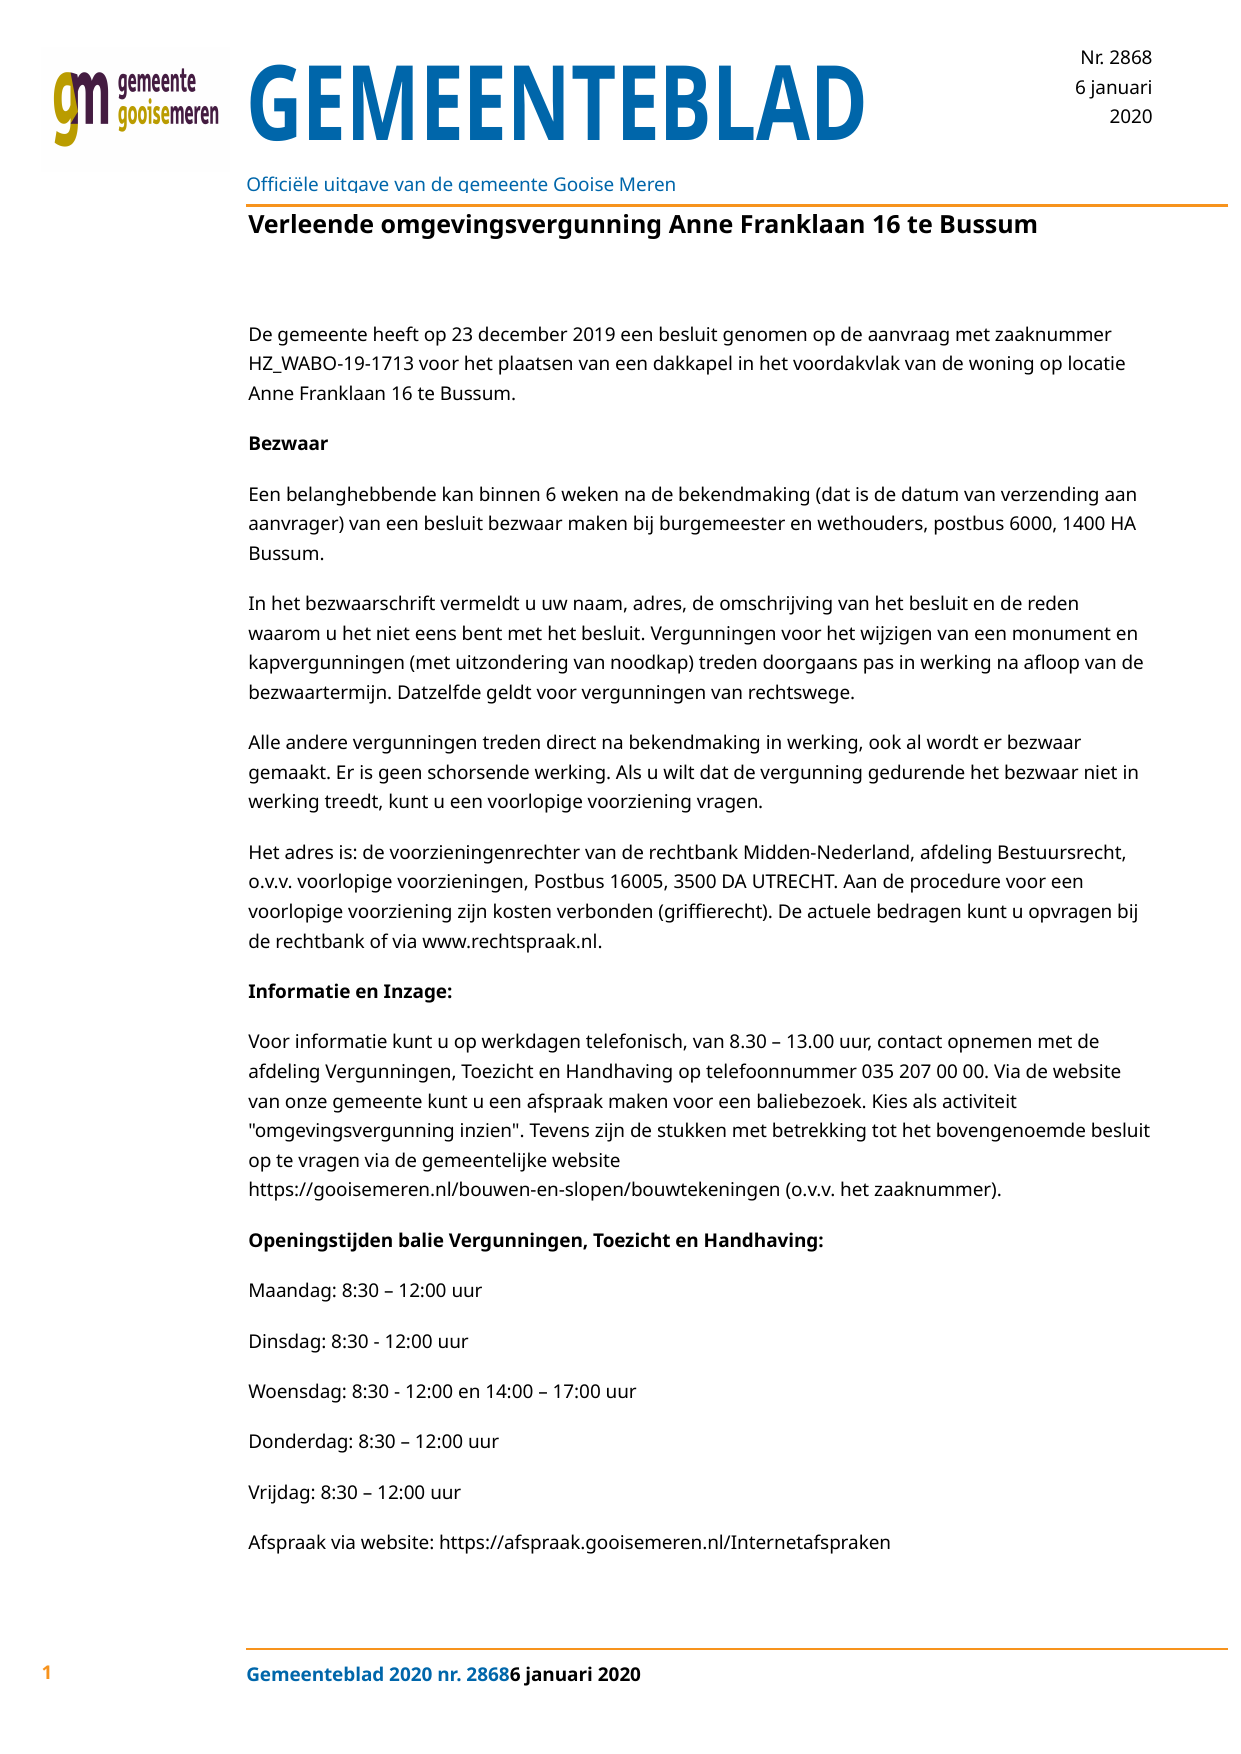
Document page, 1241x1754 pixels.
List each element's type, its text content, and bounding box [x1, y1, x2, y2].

text Openingstijden balie Vergunningen, Toezicht en Handhaving: [248, 1227, 1152, 1253]
text Maandag: 8:30 – 12:00 uur [248, 1277, 1152, 1303]
text Afspraak via website: https://afspraak.gooisemeren.nl/Internetafspraken [248, 1529, 1152, 1555]
text Dinsdag: 8:30 - 12:00 uur [248, 1328, 1152, 1353]
text Vrijdag: 8:30 – 12:00 uur [248, 1479, 1152, 1505]
text Een belanghebbende kan binnen 6 weken na de bekendmaking (dat is de datum van verzending aan aanvrager) van een besluit bezwaar maken bij burgemeester en wethouders, postbus 6000, 1400 HA Bussum. [248, 481, 1152, 566]
text Informatie en Inzage: [248, 978, 1152, 1004]
text Voor informatie kunt u op werkdagen telefonisch, van 8.30 – 13.00 uur, contact opnemen met de afdeling Vergunningen, Toezicht en Handhaving op telefoonnummer 035 207 00 00. Via de website van onze gemeente kunt u een afspraak maken voor een baliebezoek. Kies als activiteit "omgevingsvergunning inzien". Tevens zijn de stukken met betrekking tot het bovengenoemde besluit op te vragen via de gemeentelijke website https://gooisemeren.nl/bouwen-en-slopen/bouwtekeningen (o.v.v. het zaaknummer). [248, 1029, 1152, 1202]
text Verleende omgevingsvergunning Anne Franklaan 16 te Bussum [248, 207, 1152, 241]
text Donderdag: 8:30 – 12:00 uur [248, 1429, 1152, 1454]
text Bezwaar [248, 430, 1152, 456]
picture [41, 47, 231, 172]
text In het bezwaarschrift vermeldt u uw naam, adres, de omschrijving van het besluit en de reden waarom u het niet eens bent met het besluit. Vergunningen voor het wijzigen van een monument en kapvergunningen (met uitzondering van noodkap) treden doorgaans pas in werking na afloop van de bezwaartermijn. Datzelfde geldt voor vergunningen van rechtswege. [248, 590, 1152, 705]
text Woensdag: 8:30 - 12:00 en 14:00 – 17:00 uur [248, 1378, 1152, 1404]
text De gemeente heeft op 23 december 2019 een besluit genomen op de aanvraag met zaaknummer HZ_WABO-19-1713 voor het plaatsen van een dakkapel in het voordakvlak van de woning op locatie Anne Franklaan 16 te Bussum. [248, 321, 1152, 406]
text Het adres is: de voorzieningenrechter van de rechtbank Midden-Nederland, afdeling Bestuursrecht, o.v.v. voorlopige voorzieningen, Postbus 16005, 3500 DA UTRECHT. Aan de procedure voor een voorlopige voorziening zijn kosten verbonden (griffierecht). De actuele bedragen kunt u opvragen bij de rechtbank of via www.rechtspraak.nl. [248, 839, 1152, 953]
text Alle andere vergunningen treden direct na bekendmaking in werking, ook al wordt er bezwaar gemaakt. Er is geen schorsende werking. Als u wilt dat de vergunning gedurende het bezwaar niet in werking treedt, kunt u een voorlopige voorziening vragen. [248, 729, 1152, 814]
